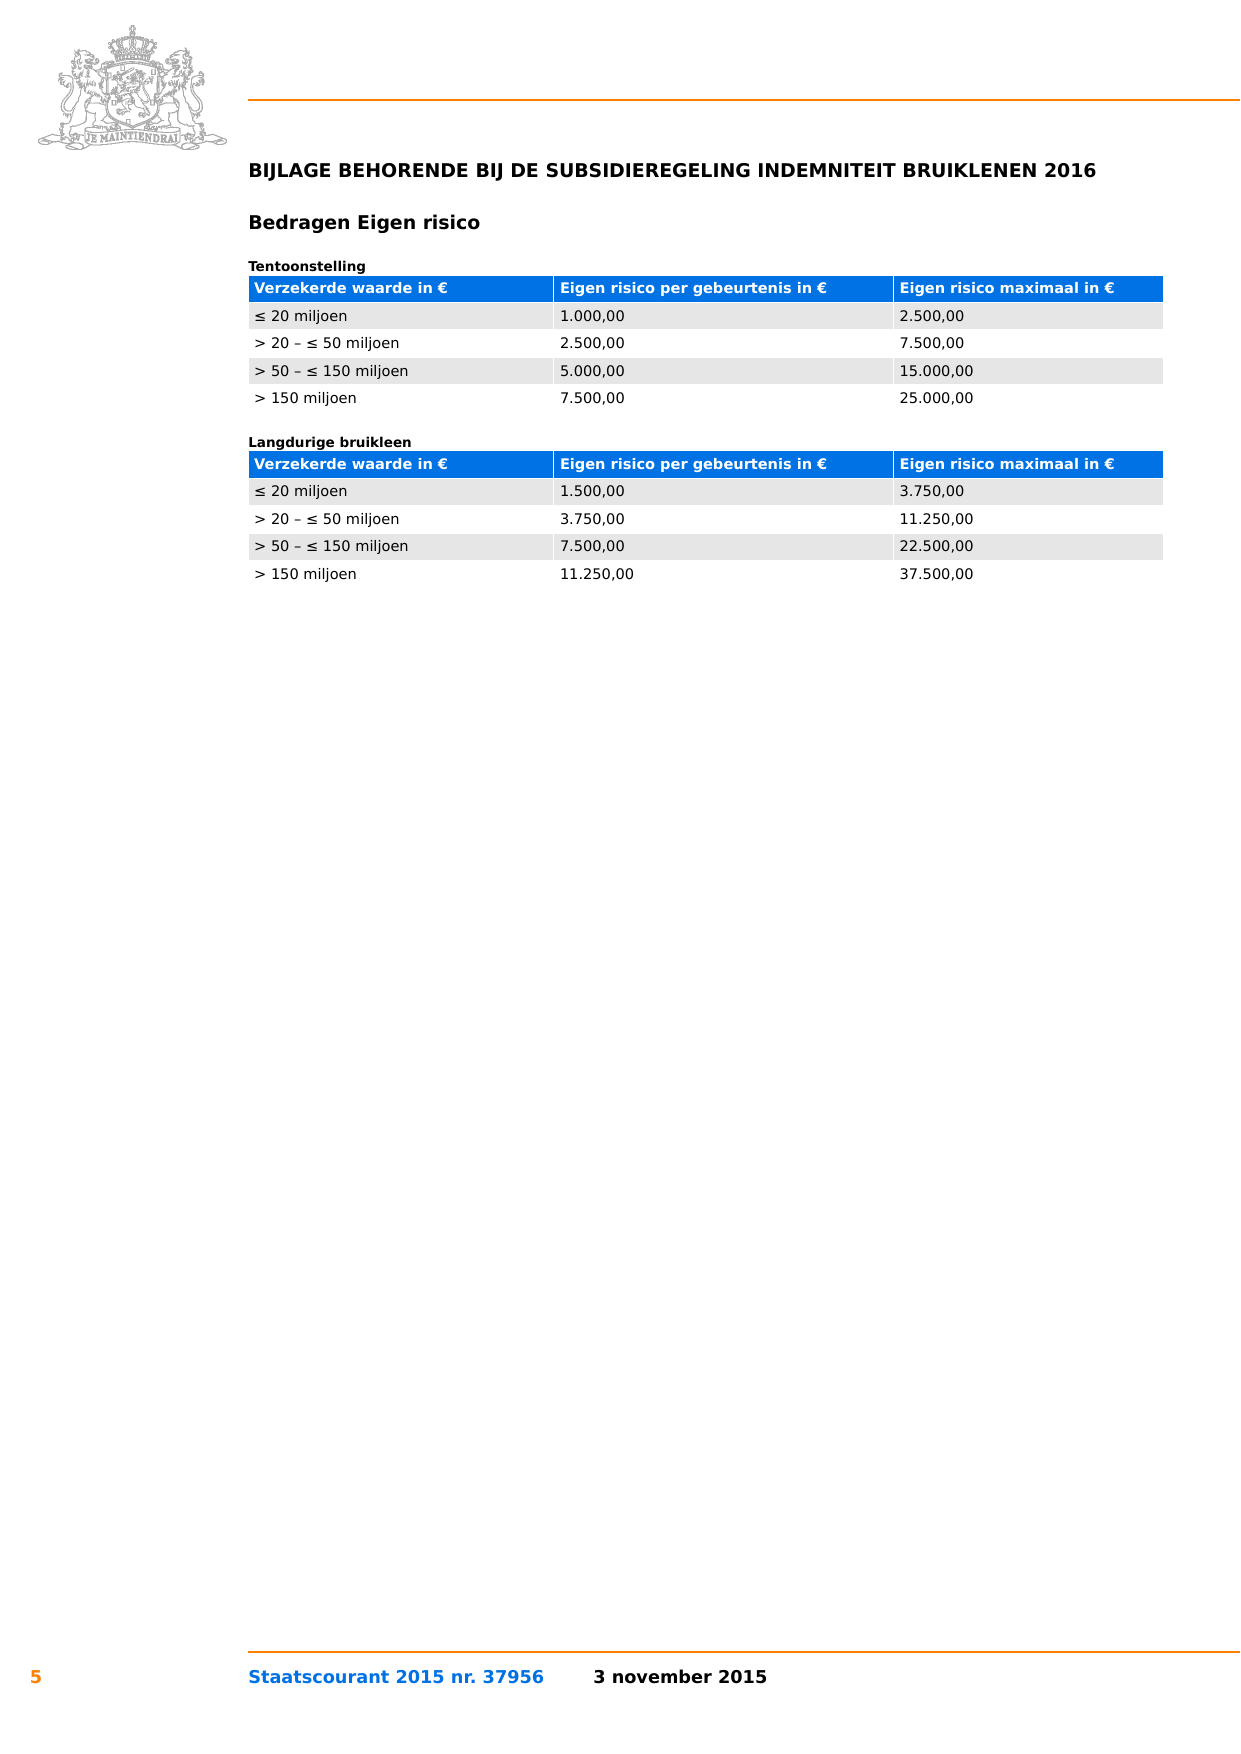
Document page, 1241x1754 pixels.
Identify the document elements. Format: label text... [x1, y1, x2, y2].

table_cell > 50 – ≤ 150 miljoen [249, 534, 553, 560]
table_cell > 50 – ≤ 150 miljoen [249, 358, 553, 384]
table_cell 3.750,00 [894, 479, 1163, 505]
table_cell Eigen risico maximaal in € [894, 276, 1163, 302]
picture [38, 25, 227, 150]
table_cell 1.500,00 [554, 479, 893, 505]
table_cell ≤ 20 miljoen [249, 303, 553, 329]
table_cell 3.750,00 [554, 506, 893, 532]
table_cell Verzekerde waarde in € [249, 276, 553, 302]
table_cell > 20 – ≤ 50 miljoen [249, 330, 553, 357]
table_cell 22.500,00 [894, 534, 1163, 560]
table_cell 11.250,00 [554, 561, 893, 587]
table_cell 7.500,00 [554, 534, 893, 560]
table_cell > 150 miljoen [249, 561, 553, 587]
table_header Langdurige bruikleen [248, 435, 1163, 450]
table_cell Eigen risico per gebeurtenis in € [554, 451, 893, 478]
table_cell ≤ 20 miljoen [249, 479, 553, 505]
table_header Tentoonstelling [248, 259, 1163, 274]
subtitle Bedragen Eigen risico [248, 212, 1163, 234]
table_cell 15.000,00 [894, 358, 1163, 384]
subtitle BIJLAGE BEHORENDE BIJ DE SUBSIDIEREGELING INDEMNITEIT BRUIKLENEN 2016 [248, 160, 1163, 182]
table_cell 11.250,00 [894, 506, 1163, 532]
table_cell Eigen risico per gebeurtenis in € [554, 276, 893, 302]
table_cell 7.500,00 [554, 385, 893, 412]
table_cell 5.000,00 [554, 358, 893, 384]
table_cell 7.500,00 [894, 330, 1163, 357]
table_cell 2.500,00 [554, 330, 893, 357]
table_cell Verzekerde waarde in € [249, 451, 553, 478]
table_cell > 150 miljoen [249, 385, 553, 412]
table_cell Eigen risico maximaal in € [894, 451, 1163, 478]
table_cell > 20 – ≤ 50 miljoen [249, 506, 553, 532]
table_cell 2.500,00 [894, 303, 1163, 329]
table_cell 25.000,00 [894, 385, 1163, 412]
table_cell 1.000,00 [554, 303, 893, 329]
table_cell 37.500,00 [894, 561, 1163, 587]
